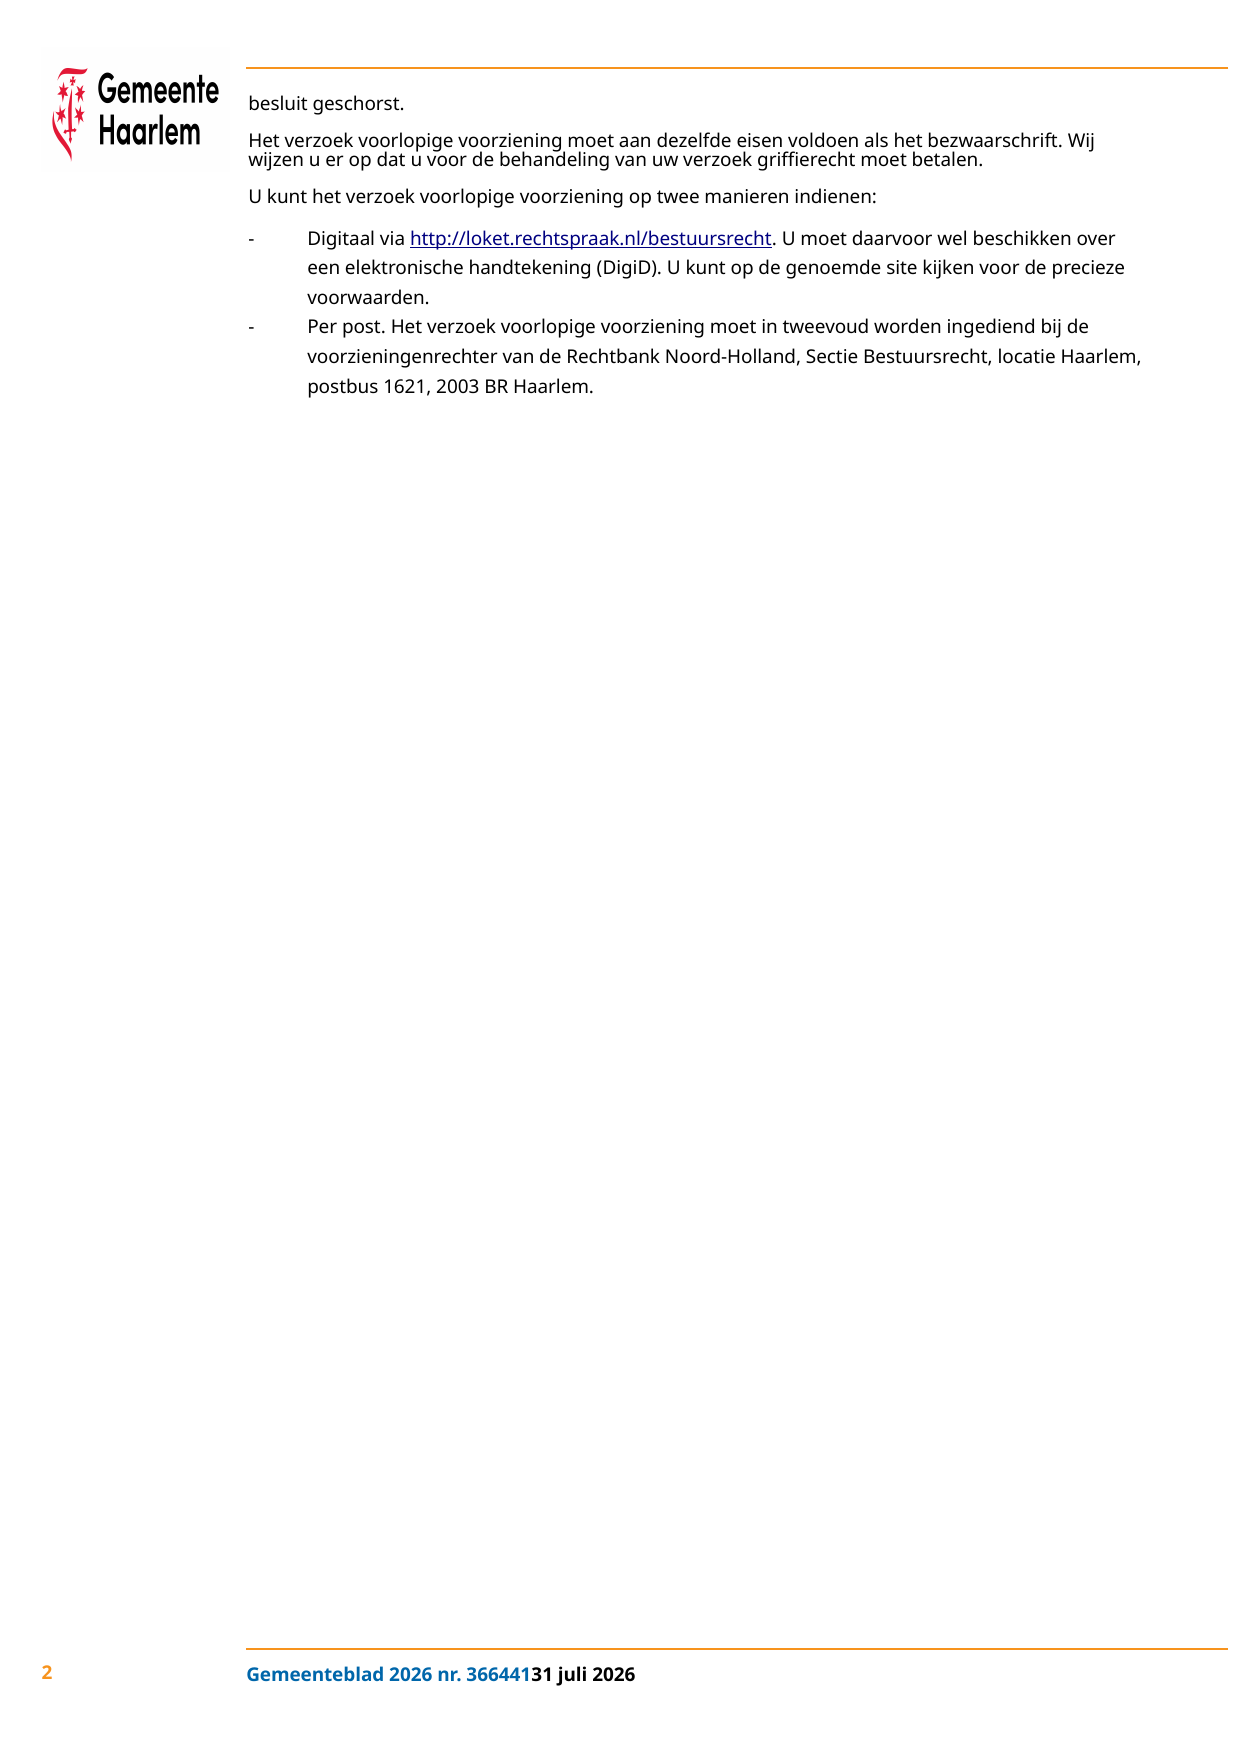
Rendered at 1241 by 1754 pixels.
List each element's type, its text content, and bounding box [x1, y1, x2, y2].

text U kunt het verzoek voorlopige voorziening op twee manieren indienen: [248, 188, 1152, 207]
text besluit geschorst. [248, 95, 1152, 114]
picture [41, 47, 231, 172]
list Digitaal via http://loket.rechtspraak.nl/bestuursrecht. U moet daarvoor wel beschikken over een elektronische handtekening (DigiD). U kunt op de genoemde site kijken voor de precieze voorwaarden. [248, 225, 1152, 310]
list Per post. Het verzoek voorlopige voorziening moet in tweevoud worden ingediend bij de voorzieningenrechter van de Rechtbank Noord-Holland, Sectie Bestuursrecht, locatie Haarlem, postbus 1621, 2003 BR Haarlem. [248, 314, 1152, 399]
text Het verzoek voorlopige voorziening moet aan dezelfde eisen voldoen als het bezwaarschrift. Wij wijzen u er op dat u voor de behandeling van uw verzoek griffierecht moet betalen. [248, 132, 1152, 170]
